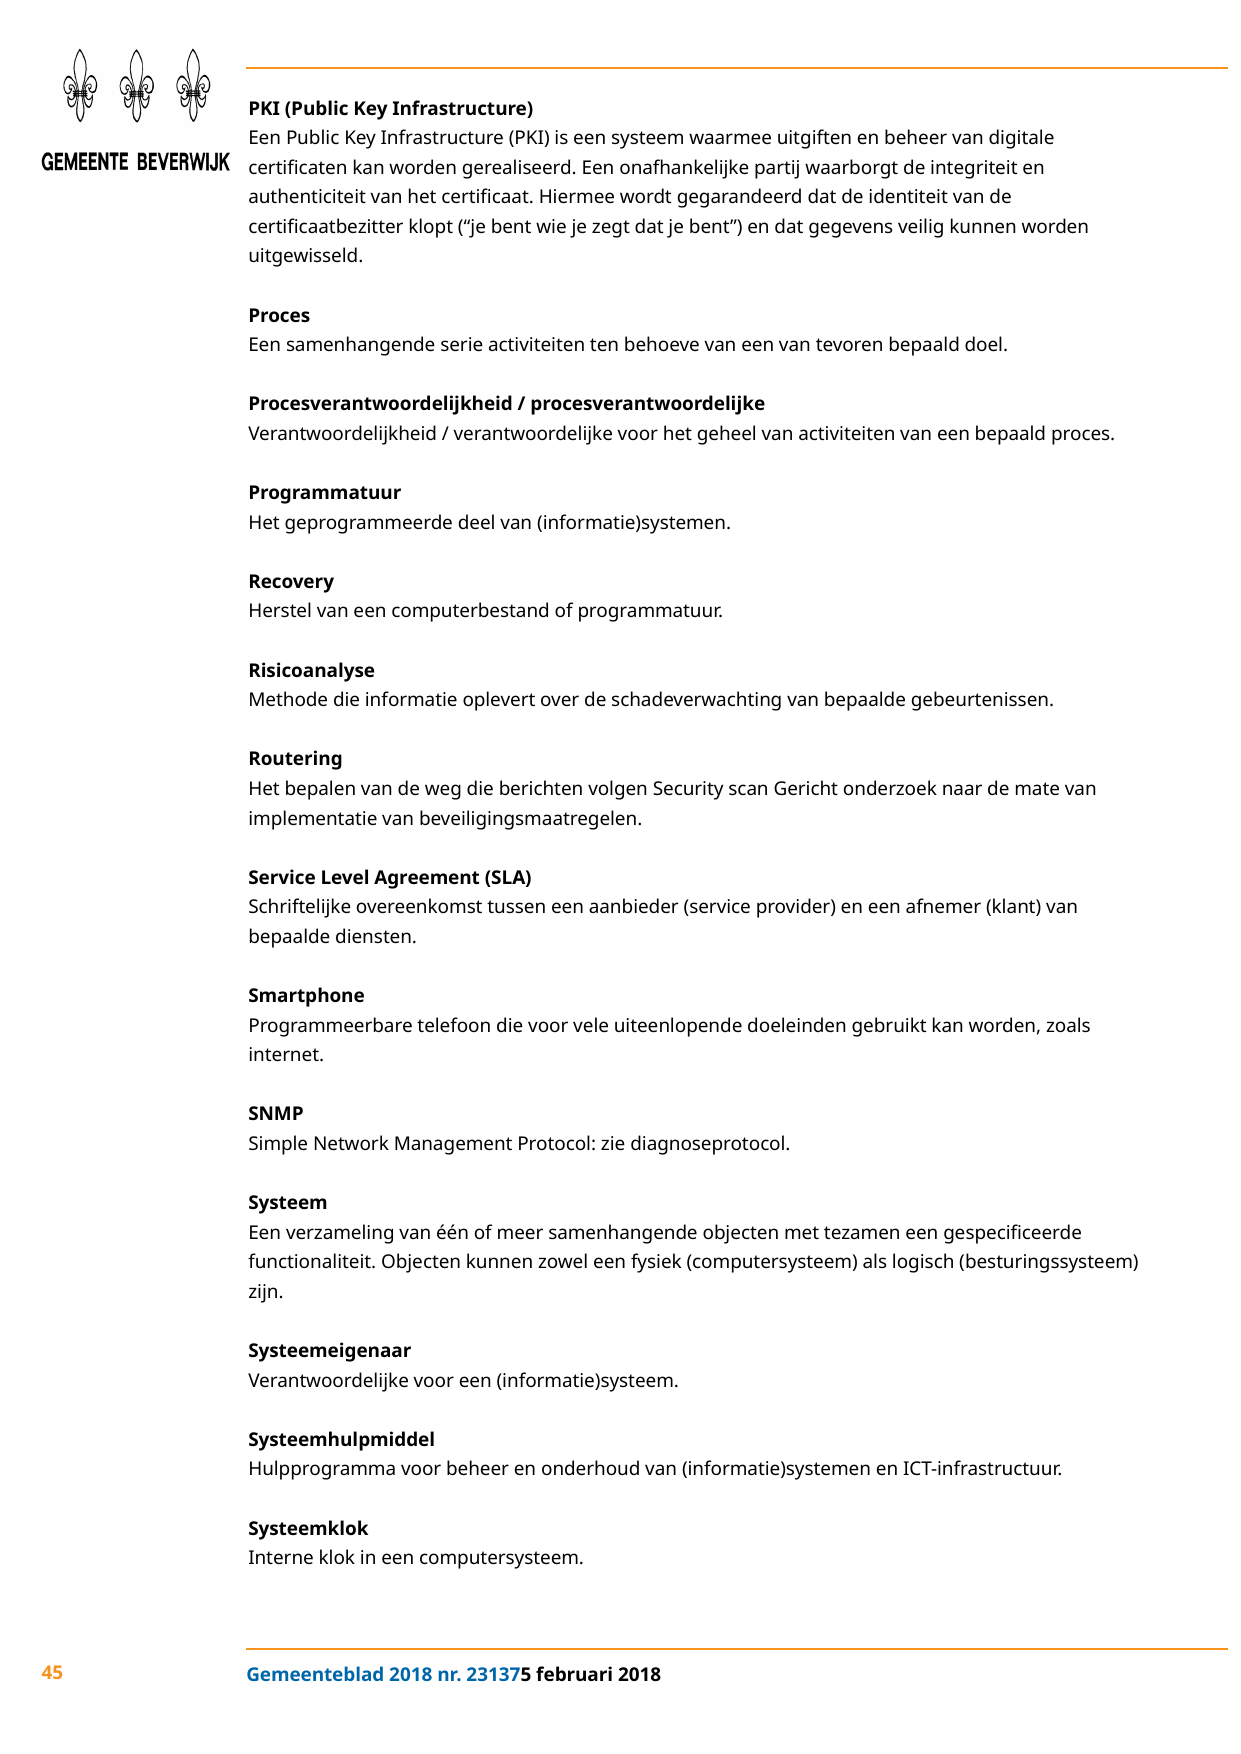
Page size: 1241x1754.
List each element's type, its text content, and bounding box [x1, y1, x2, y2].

text Programmatuur [248, 479, 1152, 505]
text SNMP [248, 1101, 1152, 1126]
text Systeem [248, 1189, 1152, 1215]
text Procesverantwoordelijkheid / procesverantwoordelijke [248, 391, 1152, 416]
text Methode die informatie oplevert over de schadeverwachting van bepaalde gebeurtenissen. [248, 686, 1152, 712]
text Het geprogrammeerde deel van (informatie)systemen. [248, 509, 1152, 535]
text Risicoanalyse [248, 657, 1152, 683]
text Herstel van een computerbestand of programmatuur. [248, 598, 1152, 623]
text Een Public Key Infrastructure (PKI) is een systeem waarmee uitgiften en beheer van digitale certificaten kan worden gerealiseerd. Een onafhankelijke partij waarborgt de integriteit en authenticiteit van het certificaat. Hiermee wordt gegarandeerd dat de identiteit van de certificaatbezitter klopt (“je bent wie je zegt dat je bent”) en dat gegevens veilig kunnen worden uitgewisseld. [248, 124, 1152, 268]
text Service Level Agreement (SLA) [248, 864, 1152, 890]
text Interne klok in een computersysteem. [248, 1544, 1152, 1570]
text Simple Network Management Protocol: zie diagnoseprotocol. [248, 1130, 1152, 1156]
text Hulpprogramma voor beheer en onderhoud van (informatie)systemen en ICT-infrastructuur. [248, 1456, 1152, 1481]
picture [41, 47, 231, 172]
text Routering [248, 746, 1152, 771]
text PKI (Public Key Infrastructure) [248, 95, 1152, 121]
text Een samenhangende serie activiteiten ten behoeve van een van tevoren bepaald doel. [248, 331, 1152, 357]
text Een verzameling van één of meer samenhangende objecten met tezamen een gespecificeerde functionaliteit. Objecten kunnen zowel een fysiek (computersysteem) als logisch (besturingssysteem) zijn. [248, 1219, 1152, 1304]
text Programmeerbare telefoon die voor vele uiteenlopende doeleinden gebruikt kan worden, zoals internet. [248, 1012, 1152, 1067]
text Het bepalen van de weg die berichten volgen Security scan Gericht onderzoek naar de mate van implementatie van beveiligingsmaatregelen. [248, 775, 1152, 831]
text Schriftelijke overeenkomst tussen een aanbieder (service provider) en een afnemer (klant) van bepaalde diensten. [248, 893, 1152, 949]
text Proces [248, 302, 1152, 328]
text Systeemhulpmiddel [248, 1426, 1152, 1452]
text Systeemklok [248, 1515, 1152, 1541]
text Verantwoordelijkheid / verantwoordelijke voor het geheel van activiteiten van een bepaald proces. [248, 420, 1152, 446]
text Recovery [248, 568, 1152, 594]
text Systeemeigenaar [248, 1337, 1152, 1363]
text Smartphone [248, 982, 1152, 1008]
text Verantwoordelijke voor een (informatie)systeem. [248, 1367, 1152, 1393]
